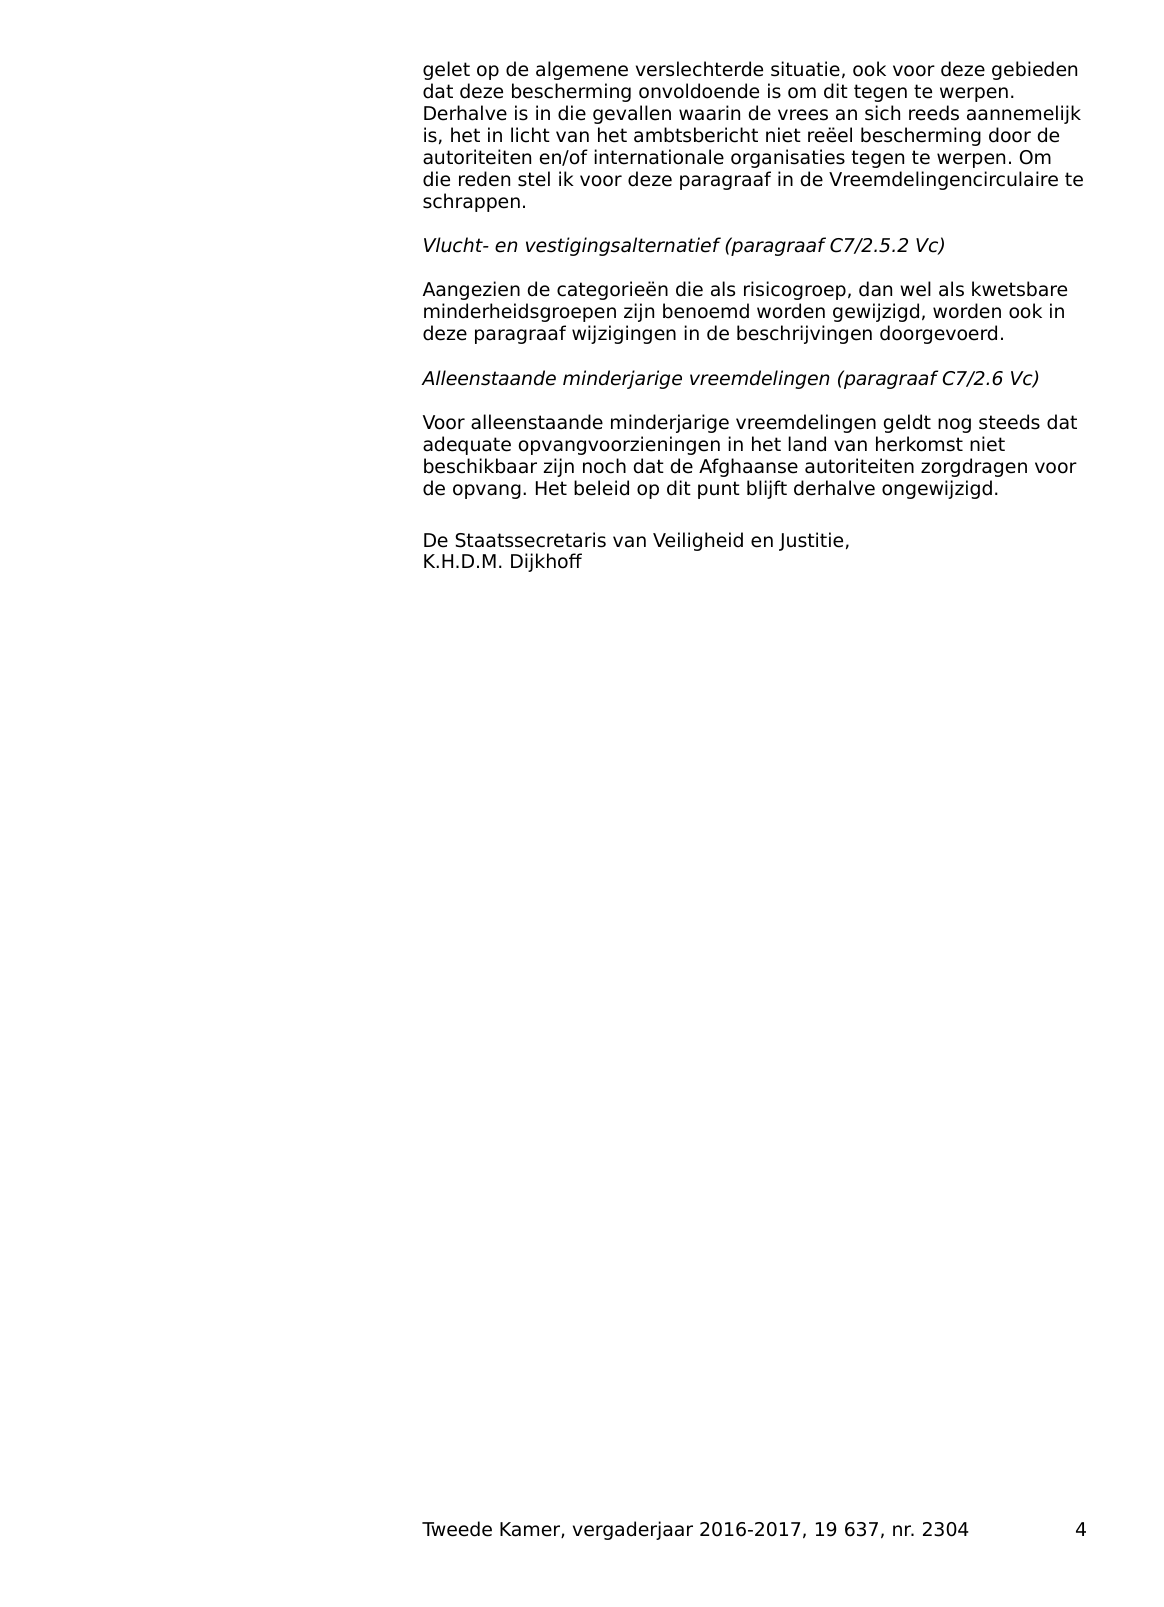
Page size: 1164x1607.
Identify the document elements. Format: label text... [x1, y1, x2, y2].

text Voor alleenstaande minderjarige vreemdelingen geldt nog steeds dat adequate opvangvoorzieningen in het land van herkomst niet beschikbaar zijn noch dat de Afghaanse autoriteiten zorgdragen voor de opvang. Het beleid op dit punt blijft derhalve ongewijzigd. [422, 412, 1087, 499]
text gelet op de algemene verslechterde situatie, ook voor deze gebieden dat deze bescherming onvoldoende is om dit tegen te werpen. Derhalve is in die gevallen waarin de vrees an sich reeds aannemelijk is, het in licht van het ambtsbericht niet reëel bescherming door de autoriteiten en/of internationale organisaties tegen te werpen. Om die reden stel ik voor deze paragraaf in de Vreemdelingencirculaire te schrappen. [422, 59, 1087, 213]
subtitle Alleenstaande minderjarige vreemdelingen (paragraaf C7/2.6 Vc) [422, 367, 1087, 389]
text Aangezien de categorieën die als risicogroep, dan wel als kwetsbare minderheidsgroepen zijn benoemd worden gewijzigd, worden ook in deze paragraaf wijzigingen in de beschrijvingen doorgevoerd. [422, 279, 1087, 345]
subtitle Vlucht- en vestigingsalternatief (paragraaf C7/2.5.2 Vc) [422, 235, 1087, 257]
text De Staatssecretaris van Veiligheid en Justitie, K.H.D.M. Dijkhoff [422, 529, 1087, 573]
